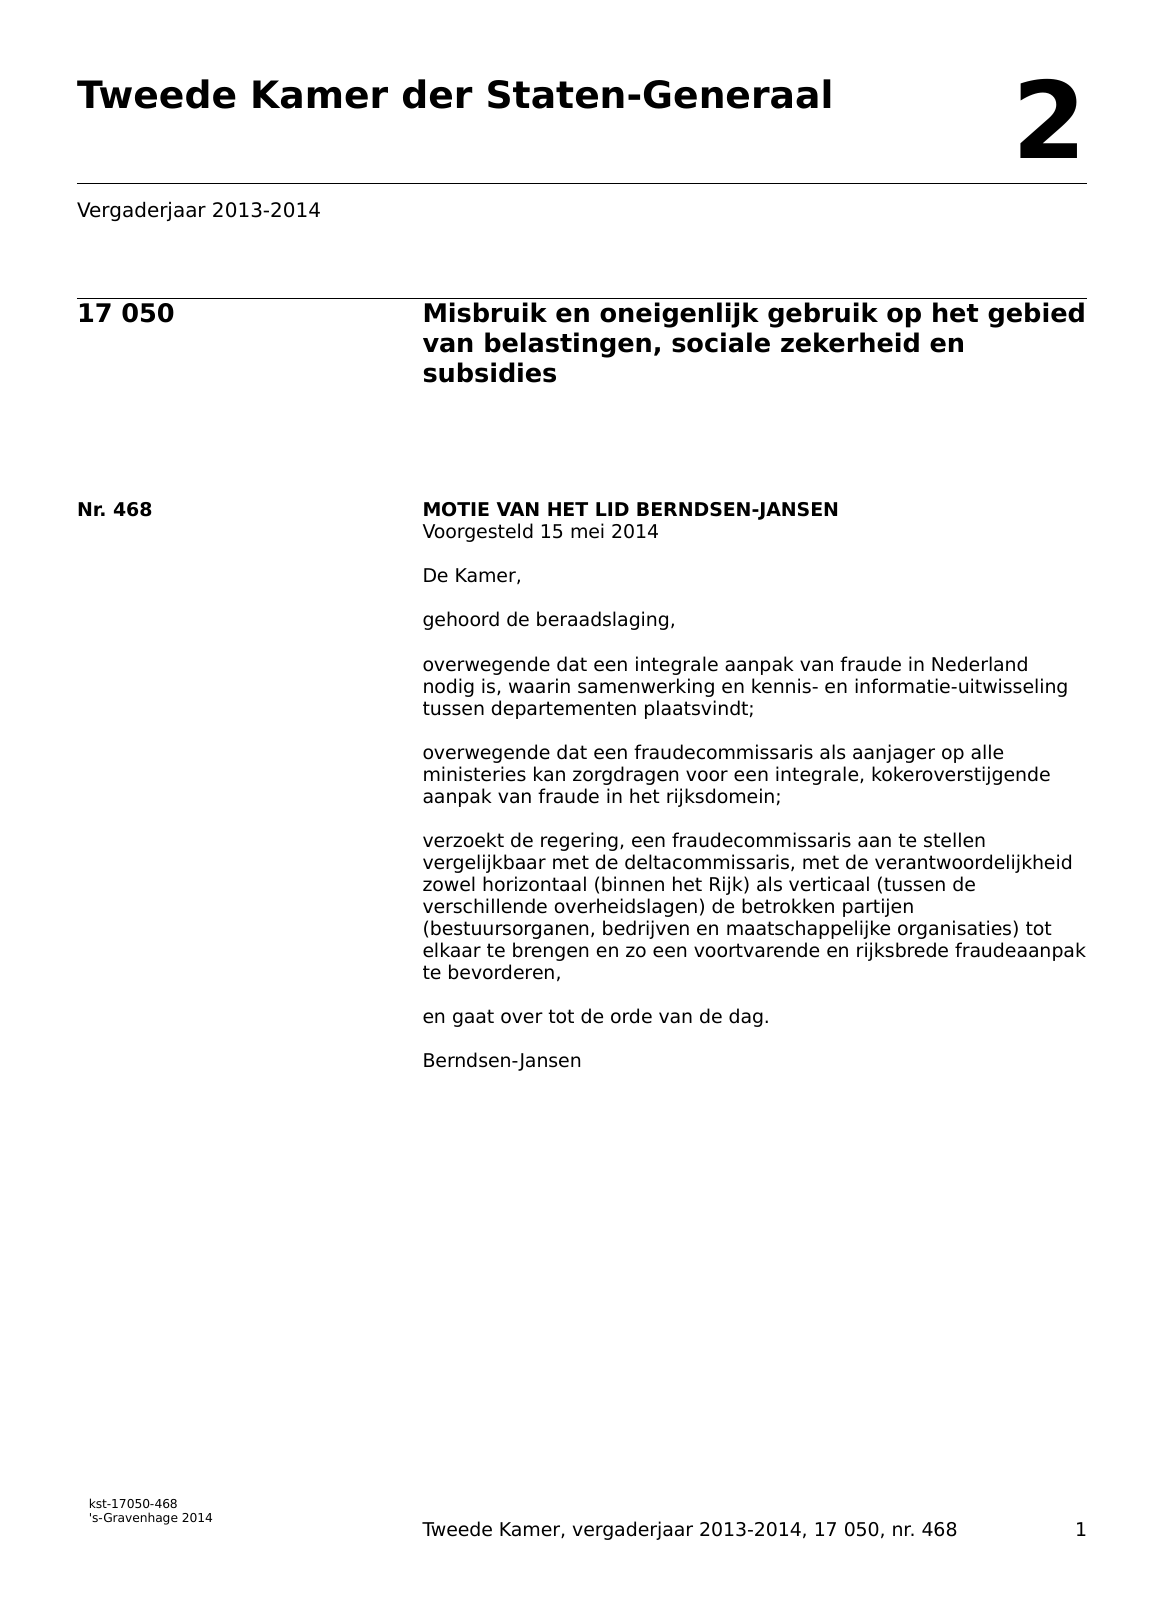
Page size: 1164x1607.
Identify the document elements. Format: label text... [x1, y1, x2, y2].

text De Kamer, [422, 565, 1087, 587]
text verzoekt de regering, een fraudecommissaris aan te stellen vergelijkbaar met de deltacommissaris, met de verantwoordelijkheid zowel horizontaal (binnen het Rijk) als verticaal (tussen de verschillende overheidslagen) de betrokken partijen (bestuursorganen, bedrijven en maatschappelijke organisaties) tot elkaar te brengen en zo een voortvarende en rijksbrede fraudeaanpak te bevorderen, [422, 830, 1087, 984]
text en gaat over tot de orde van de dag. [422, 1006, 1087, 1028]
table_cell Vergaderjaar 2013-2014 [77, 184, 1087, 298]
text Voorgesteld 15 mei 2014 [422, 521, 1087, 543]
text gehoord de beraadslaging, [422, 609, 1087, 631]
text Berndsen-Jansen [422, 1050, 1087, 1072]
text kst-17050-468 [88, 1497, 323, 1511]
subtitle 17 050 Misbruik en oneigenlijk gebruik op het gebied van belastingen, sociale zekerheid en subsidies [77, 299, 1087, 388]
text 's-Gravenhage 2014 [88, 1511, 323, 1525]
table_header 2 [886, 59, 1087, 183]
table_header Tweede Kamer der Staten-Generaal [77, 59, 886, 183]
subtitle Nr. 468 MOTIE VAN HET LID BERNDSEN-JANSEN [77, 499, 1087, 521]
text overwegende dat een fraudecommissaris als aanjager op alle ministeries kan zorgdragen voor een integrale, kokeroverstijgende aanpak van fraude in het rijksdomein; [422, 742, 1087, 808]
text overwegende dat een integrale aanpak van fraude in Nederland nodig is, waarin samenwerking en kennis- en informatie-uitwisseling tussen departementen plaatsvindt; [422, 653, 1087, 719]
